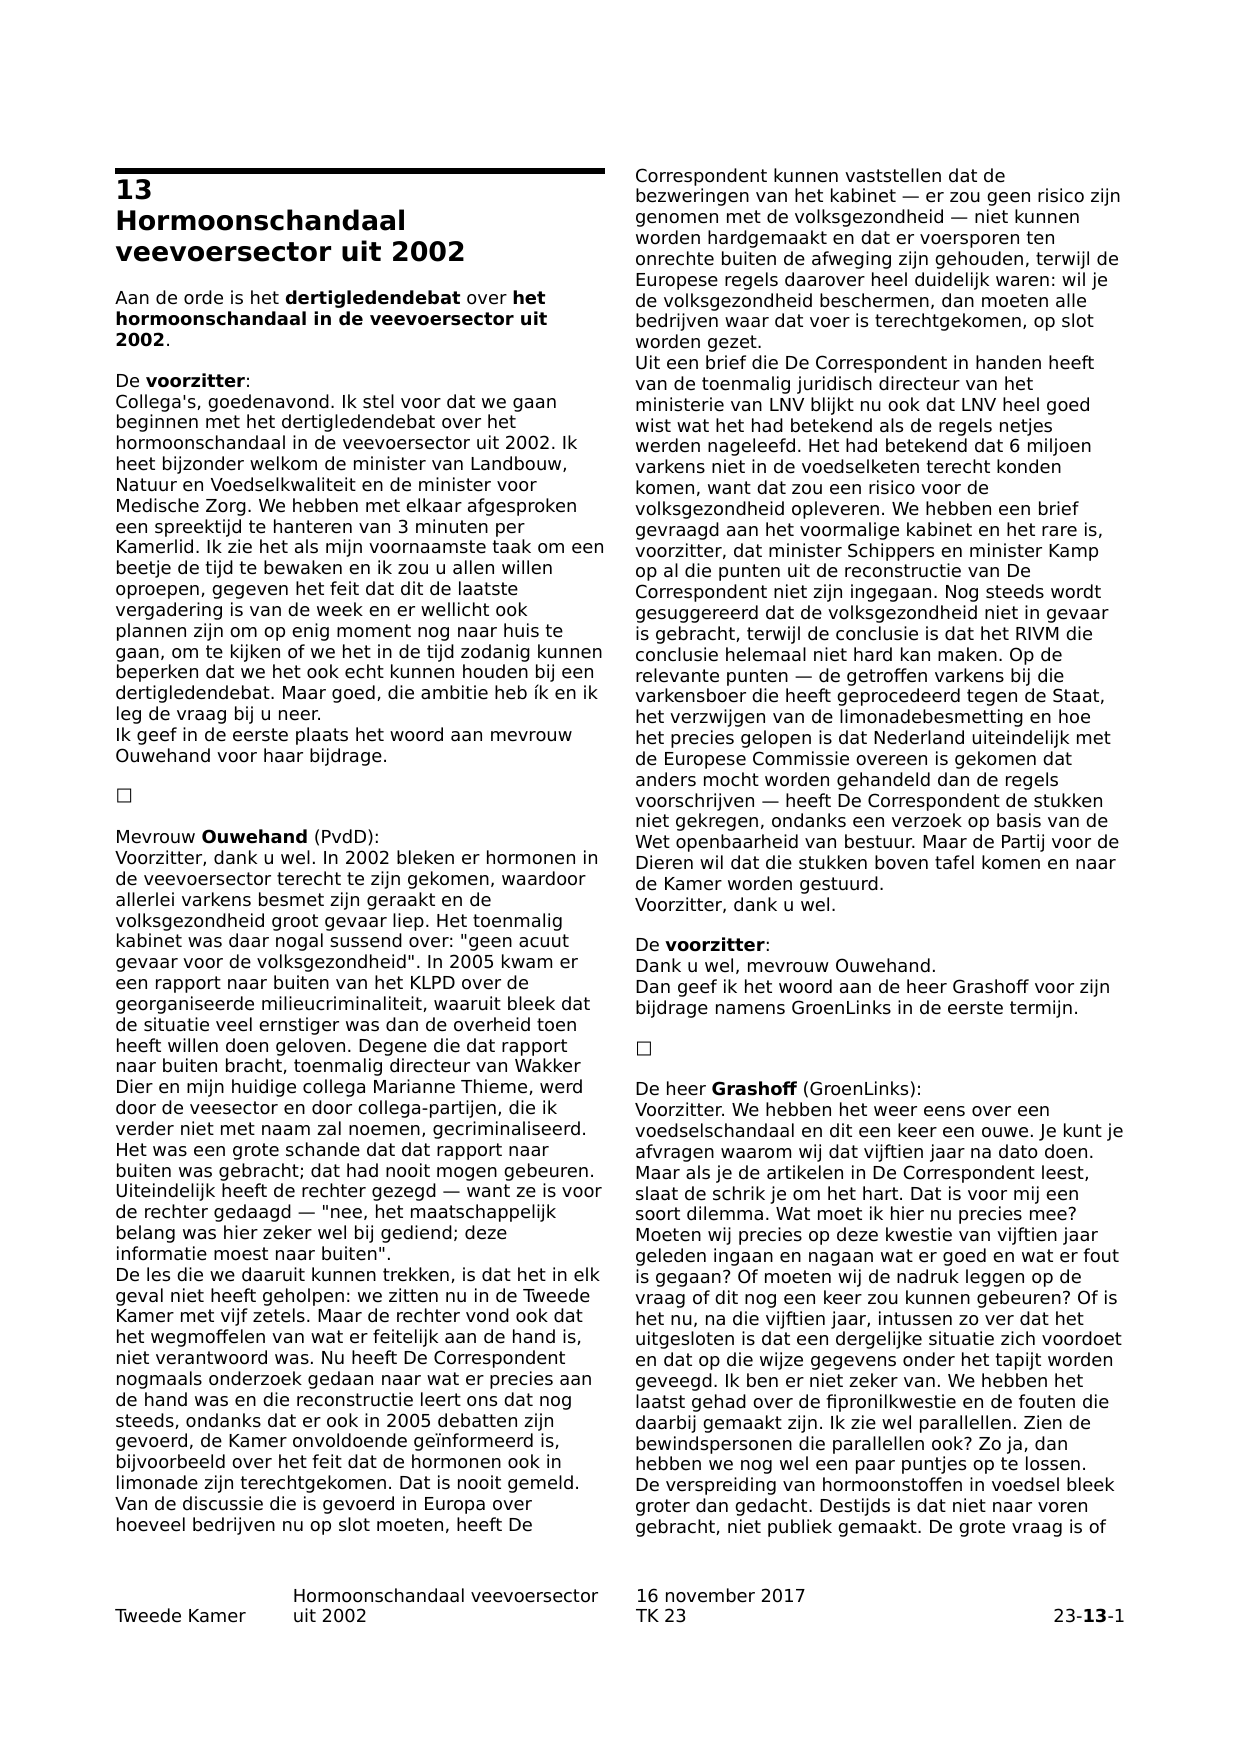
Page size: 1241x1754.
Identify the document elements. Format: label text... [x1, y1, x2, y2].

title 13 Hormoonschandaal veevoersector uit 2002 [115, 174, 605, 268]
text Voorzitter. We hebben het weer eens over een voedselschandaal en dit een keer een ouwe. Je kunt je afvragen waarom wij dat vijftien jaar na dato doen. Maar als je de artikelen in De Correspondent leest, slaat de schrik je om het hart. Dat is voor mij een soort dilemma. Wat moet ik hier nu precies mee? Moeten wij precies op deze kwestie van vijftien jaar geleden ingaan en nagaan wat er goed en wat er fout is gegaan? Of moeten wij de nadruk leggen op de vraag of dit nog een keer zou kunnen gebeuren? Of is het nu, na die vijftien jaar, intussen zo ver dat het uitgesloten is dat een dergelijke situatie zich voordoet en dat op die wijze gegevens onder het tapijt worden geveegd. Ik ben er niet zeker van. We hebben het laatst gehad over de fipronilkwestie en de fouten die daarbij gemaakt zijn. Ik zie wel parallellen. Zien de bewindspersonen die parallellen ook? Zo ja, dan hebben we nog wel een paar puntjes op te lossen. [635, 1100, 1125, 1475]
text Collega's, goedenavond. Ik stel voor dat we gaan beginnen met het dertigledendebat over het hormoonschandaal in de veevoersector uit 2002. Ik heet bijzonder welkom de minister van Landbouw, Natuur en Voedselkwaliteit en de minister voor Medische Zorg. We hebben met elkaar afgesproken een spreektijd te hanteren van 3 minuten per Kamerlid. Ik zie het als mijn voornaamste taak om een beetje de tijd te bewaken en ik zou u allen willen oproepen, gegeven het feit dat dit de laatste vergadering is van de week en er wellicht ook plannen zijn om op enig moment nog naar huis te gaan, om te kijken of we het in de tijd zodanig kunnen beperken dat we het ook echt kunnen houden bij een dertigledendebat. Maar goed, die ambitie heb ík en ik leg de vraag bij u neer. [115, 391, 605, 725]
text De voorzitter: [115, 371, 605, 391]
text Dan geef ik het woord aan de heer Grashoff voor zijn bijdrage namens GroenLinks in de eerste termijn. [635, 977, 1125, 1018]
text Aan de orde is het dertigledendebat over het hormoonschandaal in de veevoersector uit 2002. [115, 288, 605, 351]
text ⬜ [635, 1038, 1125, 1059]
text Correspondent kunnen vaststellen dat de bezweringen van het kabinet — er zou geen risico zijn genomen met de volksgezondheid — niet kunnen worden hardgemaakt en dat er voersporen ten onrechte buiten de afweging zijn gehouden, terwijl de Europese regels daarover heel duidelijk waren: wil je de volksgezondheid beschermen, dan moeten alle bedrijven waar dat voer is terechtgekomen, op slot worden gezet. [635, 165, 1125, 353]
text Voorzitter, dank u wel. [635, 894, 1125, 915]
text De les die we daaruit kunnen trekken, is dat het in elk geval niet heeft geholpen: we zitten nu in de Tweede Kamer met vijf zetels. Maar de rechter vond ook dat het wegmoffelen van wat er feitelijk aan de hand is, niet verantwoord was. Nu heeft De Correspondent nogmaals onderzoek gedaan naar wat er precies aan de hand was en die reconstructie leert ons dat nog steeds, ondanks dat er ook in 2005 debatten zijn gevoerd, de Kamer onvoldoende geïnformeerd is, bijvoorbeeld over het feit dat de hormonen ook in limonade zijn terechtgekomen. Dat is nooit gemeld. Van de discussie die is gevoerd in Europa over hoeveel bedrijven nu op slot moeten, heeft De [115, 1264, 605, 1535]
text Mevrouw Ouwehand (PvdD): [115, 827, 605, 848]
text Uit een brief die De Correspondent in handen heeft van de toenmalig juridisch directeur van het ministerie van LNV blijkt nu ook dat LNV heel goed wist wat het had betekend als de regels netjes werden nageleefd. Het had betekend dat 6 miljoen varkens niet in de voedselketen terecht konden komen, want dat zou een risico voor de volksgezondheid opleveren. We hebben een brief gevraagd aan het voormalige kabinet en het rare is, voorzitter, dat minister Schippers en minister Kamp op al die punten uit de reconstructie van De Correspondent niet zijn ingegaan. Nog steeds wordt gesuggereerd dat de volksgezondheid niet in gevaar is gebracht, terwijl de conclusie is dat het RIVM die conclusie helemaal niet hard kan maken. Op de relevante punten — de getroffen varkens bij die varkensboer die heeft geprocedeerd tegen de Staat, het verzwijgen van de limonadebesmetting en hoe het precies gelopen is dat Nederland uiteindelijk met de Europese Commissie overeen is gekomen dat anders mocht worden gehandeld dan de regels voorschrijven — heeft De Correspondent de stukken niet gekregen, ondanks een verzoek op basis van de Wet openbaarheid van bestuur. Maar de Partij voor de Dieren wil dat die stukken boven tafel komen en naar de Kamer worden gestuurd. [635, 353, 1125, 894]
text Voorzitter, dank u wel. In 2002 bleken er hormonen in de veevoersector terecht te zijn gekomen, waardoor allerlei varkens besmet zijn geraakt en de volksgezondheid groot gevaar liep. Het toenmalig kabinet was daar nogal sussend over: "geen acuut gevaar voor de volksgezondheid". In 2005 kwam er een rapport naar buiten van het KLPD over de georganiseerde milieucriminaliteit, waaruit bleek dat de situatie veel ernstiger was dan de overheid toen heeft willen doen geloven. Degene die dat rapport naar buiten bracht, toenmalig directeur van Wakker Dier en mijn huidige collega Marianne Thieme, werd door de veesector en door collega-partijen, die ik verder niet met naam zal noemen, gecriminaliseerd. Het was een grote schande dat dat rapport naar buiten was gebracht; dat had nooit mogen gebeuren. Uiteindelijk heeft de rechter gezegd — want ze is voor de rechter gedaagd — "nee, het maatschappelijk belang was hier zeker wel bij gediend; deze informatie moest naar buiten". [115, 848, 605, 1264]
text Dank u wel, mevrouw Ouwehand. [635, 956, 1125, 977]
text Ik geef in de eerste plaats het woord aan mevrouw Ouwehand voor haar bijdrage. [115, 725, 605, 766]
text ⬜ [115, 786, 605, 807]
text De voorzitter: [635, 935, 1125, 956]
text De heer Grashoff (GroenLinks): [635, 1079, 1125, 1100]
text De verspreiding van hormoonstoffen in voedsel bleek groter dan gedacht. Destijds is dat niet naar voren gebracht, niet publiek gemaakt. De grote vraag is of [635, 1475, 1125, 1537]
